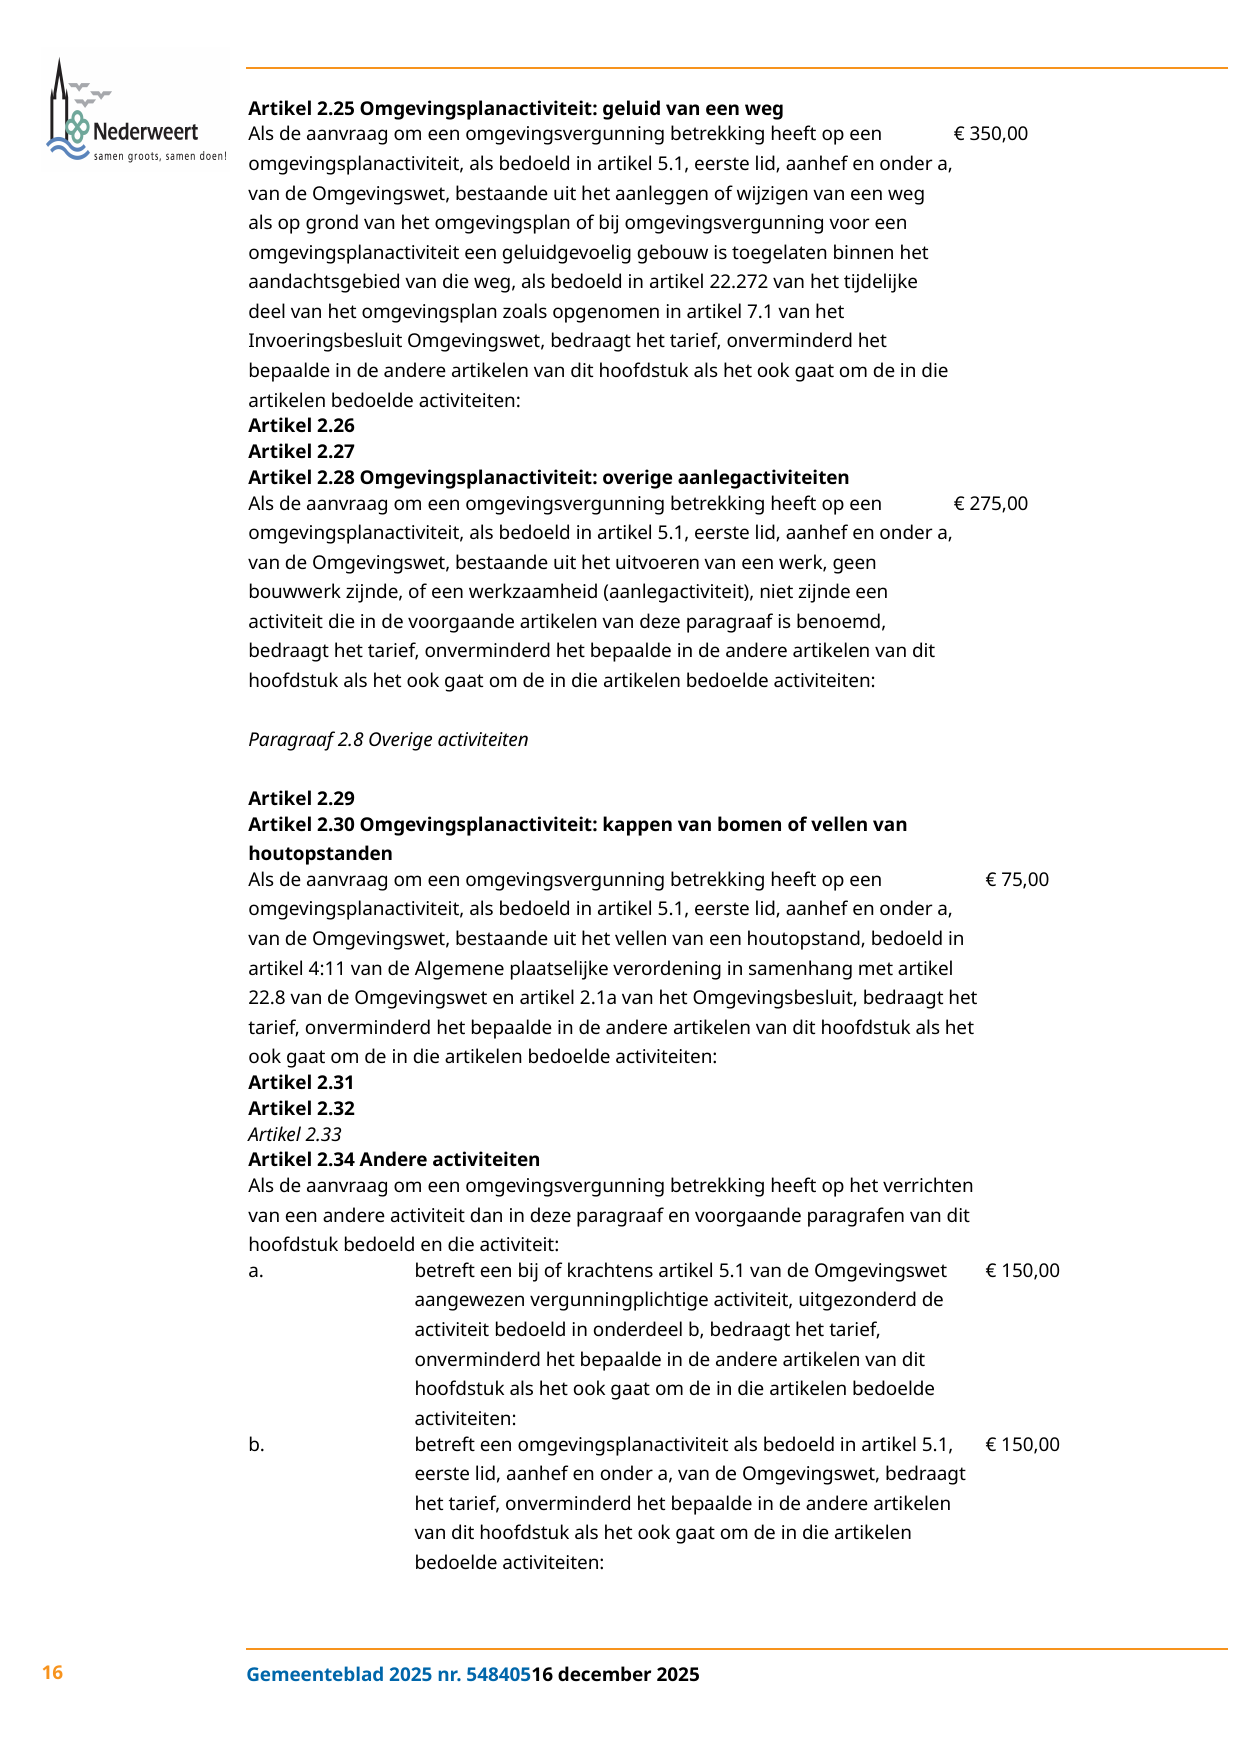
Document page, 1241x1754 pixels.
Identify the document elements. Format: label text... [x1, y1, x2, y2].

table_cell € 150,00 [985, 1431, 1152, 1575]
table_cell Artikel 2.31 [248, 1069, 985, 1095]
table_cell Als de aanvraag om een omgevingsvergunning betrekking heeft op het verrichten van een andere activiteit dan in deze paragraaf en voorgaande paragrafen van dit hoofdstuk bedoeld en die activiteit: [248, 1172, 985, 1257]
table_cell [985, 1172, 1152, 1257]
table_cell betreft een bij of krachtens artikel 5.1 van de Omgevingswet aangewezen vergunningplichtige activiteit, uitgezonderd de activiteit bedoeld in onderdeel b, bedraagt het tarief, onverminderd het bepaalde in de andere artikelen van dit hoofdstuk als het ook gaat om de in die artikelen bedoelde activiteiten: [414, 1257, 985, 1431]
table_cell € 350,00 [954, 121, 1152, 412]
table_cell a. [248, 1257, 414, 1431]
table_cell b. [248, 1431, 414, 1575]
table_cell betreft een omgevingsplanactiviteit als bedoeld in artikel 5.1, eerste lid, aanhef en onder a, van de Omgevingswet, bedraagt het tarief, onverminderd het bepaalde in de andere artikelen van dit hoofdstuk als het ook gaat om de in die artikelen bedoelde activiteiten: [414, 1431, 985, 1575]
table_cell Als de aanvraag om een omgevingsvergunning betrekking heeft op een omgevingsplanactiviteit, als bedoeld in artikel 5.1, eerste lid, aanhef en onder a, van de Omgevingswet, bestaande uit het vellen van een houtopstand, bedoeld in artikel 4:11 van de Algemene plaatselijke verordening in samenhang met artikel 22.8 van de Omgevingswet en artikel 2.1a van het Omgevingsbesluit, bedraagt het tarief, onverminderd het bepaalde in de andere artikelen van dit hoofdstuk als het ook gaat om de in die artikelen bedoelde activiteiten: [248, 866, 985, 1069]
table_cell € 275,00 [954, 490, 1152, 693]
table_cell Artikel 2.33 [248, 1121, 985, 1146]
table_cell Artikel 2.28 Omgevingsplanactiviteit: overige aanlegactiviteiten [248, 464, 954, 490]
table_cell [985, 811, 1152, 866]
table_cell Artikel 2.32 [248, 1095, 985, 1121]
picture [41, 47, 231, 172]
text Paragraaf 2.8 Overige activiteiten [248, 726, 1152, 751]
table_cell [985, 1095, 1152, 1121]
table_cell [985, 1146, 1152, 1172]
table_cell € 75,00 [985, 866, 1152, 1069]
table_header Artikel 2.29 [248, 785, 985, 811]
table_cell Als de aanvraag om een omgevingsvergunning betrekking heeft op een omgevingsplanactiviteit, als bedoeld in artikel 5.1, eerste lid, aanhef en onder a, van de Omgevingswet, bestaande uit het aanleggen of wijzigen van een weg als op grond van het omgevingsplan of bij omgevingsvergunning voor een omgevingsplanactiviteit een geluidgevoelig gebouw is toegelaten binnen het aandachtsgebied van die weg, als bedoeld in artikel 22.272 van het tijdelijke deel van het omgevingsplan zoals opgenomen in artikel 7.1 van het Invoeringsbesluit Omgevingswet, bedraagt het tarief, onverminderd het bepaalde in de andere artikelen van dit hoofdstuk als het ook gaat om de in die artikelen bedoelde activiteiten: [248, 121, 954, 412]
table_cell € 150,00 [985, 1257, 1152, 1431]
table_cell Artikel 2.30 Omgevingsplanactiviteit: kappen van bomen of vellen van houtopstanden [248, 811, 985, 866]
table_cell [954, 464, 1152, 490]
table_cell Artikel 2.27 [248, 438, 954, 464]
table_cell [954, 438, 1152, 464]
table_cell Artikel 2.26 [248, 413, 954, 438]
table_cell [985, 1069, 1152, 1095]
table_cell Artikel 2.34 Andere activiteiten [248, 1146, 985, 1172]
table_header [985, 785, 1152, 811]
table_cell [985, 1121, 1152, 1146]
table_cell [954, 95, 1152, 121]
table_cell Artikel 2.25 Omgevingsplanactiviteit: geluid van een weg [248, 95, 954, 121]
table_cell Als de aanvraag om een omgevingsvergunning betrekking heeft op een omgevingsplanactiviteit, als bedoeld in artikel 5.1, eerste lid, aanhef en onder a, van de Omgevingswet, bestaande uit het uitvoeren van een werk, geen bouwwerk zijnde, of een werkzaamheid (aanlegactiviteit), niet zijnde een activiteit die in de voorgaande artikelen van deze paragraaf is benoemd, bedraagt het tarief, onverminderd het bepaalde in de andere artikelen van dit hoofdstuk als het ook gaat om de in die artikelen bedoelde activiteiten: [248, 490, 954, 693]
table_cell [954, 413, 1152, 438]
